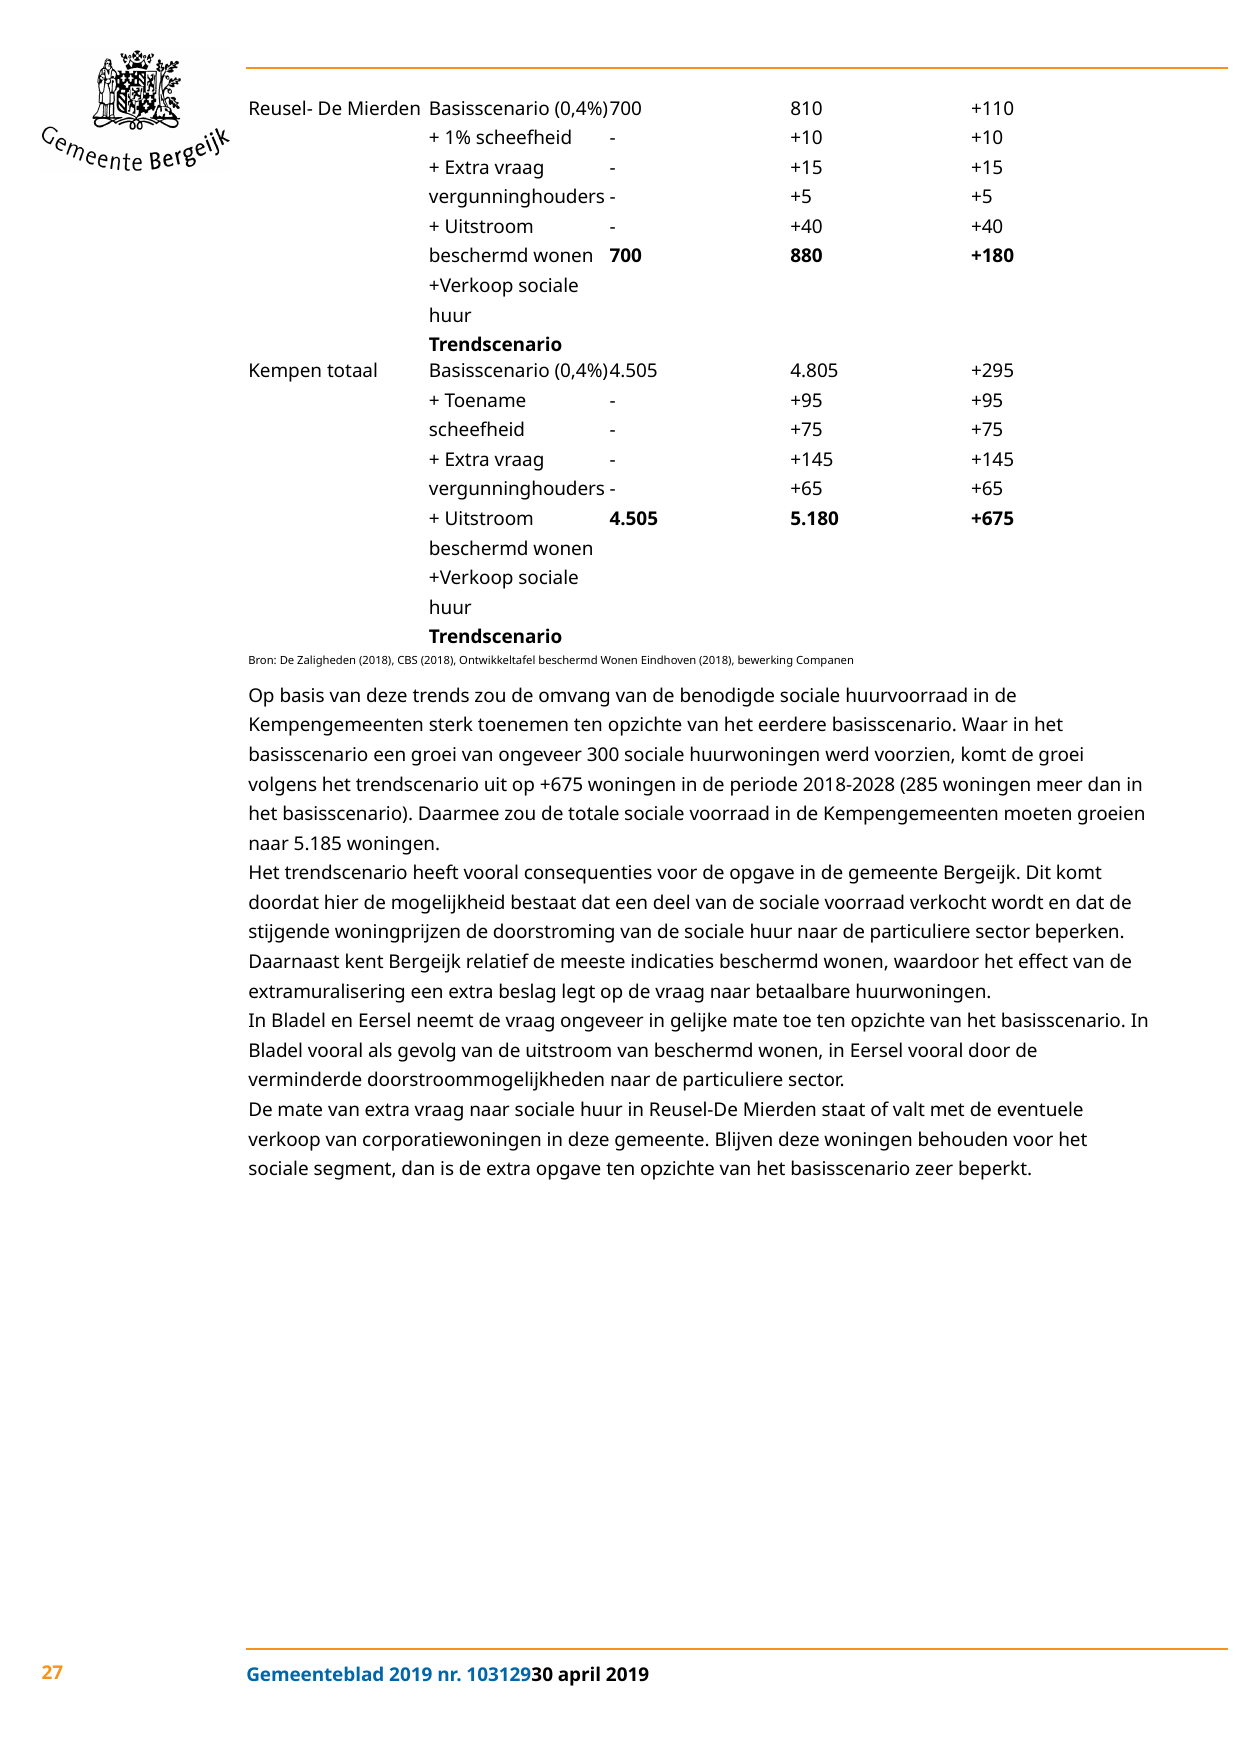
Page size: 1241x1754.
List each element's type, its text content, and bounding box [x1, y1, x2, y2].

table_cell 4.505 - - - - 4.505 [609, 357, 790, 649]
text Bron: De Zaligheden (2018), CBS (2018), Ontwikkeltafel beschermd Wonen Eindhoven (2018), bewerking Companen [248, 652, 1152, 678]
table_cell Basisscenario (0,4%) + 1% scheefheid + Extra vraag vergunninghouders + Uitstroom beschermd wonen +Verkoop sociale huur Trendscenario [429, 95, 609, 357]
table_cell Reusel- De Mierden [248, 95, 429, 357]
table_cell Basisscenario (0,4%) + Toename scheefheid + Extra vraag vergunninghouders + Uitstroom beschermd wonen +Verkoop sociale huur Trendscenario [429, 357, 609, 649]
table_cell 4.805 +95 +75 +145 +65 5.180 [790, 357, 971, 649]
table_cell +295 +95 +75 +145 +65 +675 [971, 357, 1152, 649]
text Op basis van deze trends zou de omvang van de benodigde sociale huurvoorraad in de Kempengemeenten sterk toenemen ten opzichte van het eerdere basisscenario. Waar in het basisscenario een groei van ongeveer 300 sociale huurwoningen werd voorzien, komt de groei volgens het trendscenario uit op +675 woningen in de periode 2018-2028 (285 woningen meer dan in het basisscenario). Daarmee zou de totale sociale voorraad in de Kempengemeenten moeten groeien naar 5.185 woningen. [248, 682, 1152, 856]
text In Bladel en Eersel neemt de vraag ongeveer in gelijke mate toe ten opzichte van het basisscenario. In Bladel vooral als gevolg van de uitstroom van beschermd wonen, in Eersel vooral door de verminderde doorstroommogelijkheden naar de particuliere sector. [248, 1007, 1152, 1092]
table_cell 700 - - - - 700 [609, 95, 790, 357]
table_cell Kempen totaal [248, 357, 429, 649]
text Het trendscenario heeft vooral consequenties voor de opgave in de gemeente Bergeijk. Dit komt doordat hier de mogelijkheid bestaat dat een deel van de sociale voorraad verkocht wordt en dat de stijgende woningprijzen de doorstroming van de sociale huur naar de particuliere sector beperken. Daarnaast kent Bergeijk relatief de meeste indicaties beschermd wonen, waardoor het effect van de extramuralisering een extra beslag legt op de vraag naar betaalbare huurwoningen. [248, 859, 1152, 1003]
picture [41, 47, 231, 172]
table_cell 810 +10 +15 +5 +40 880 [790, 95, 971, 357]
text De mate van extra vraag naar sociale huur in Reusel-De Mierden staat of valt met de eventuele verkoop van corporatiewoningen in deze gemeente. Blijven deze woningen behouden voor het sociale segment, dan is de extra opgave ten opzichte van het basisscenario zeer beperkt. [248, 1096, 1152, 1181]
table_cell +110 +10 +15 +5 +40 +180 [971, 95, 1152, 357]
